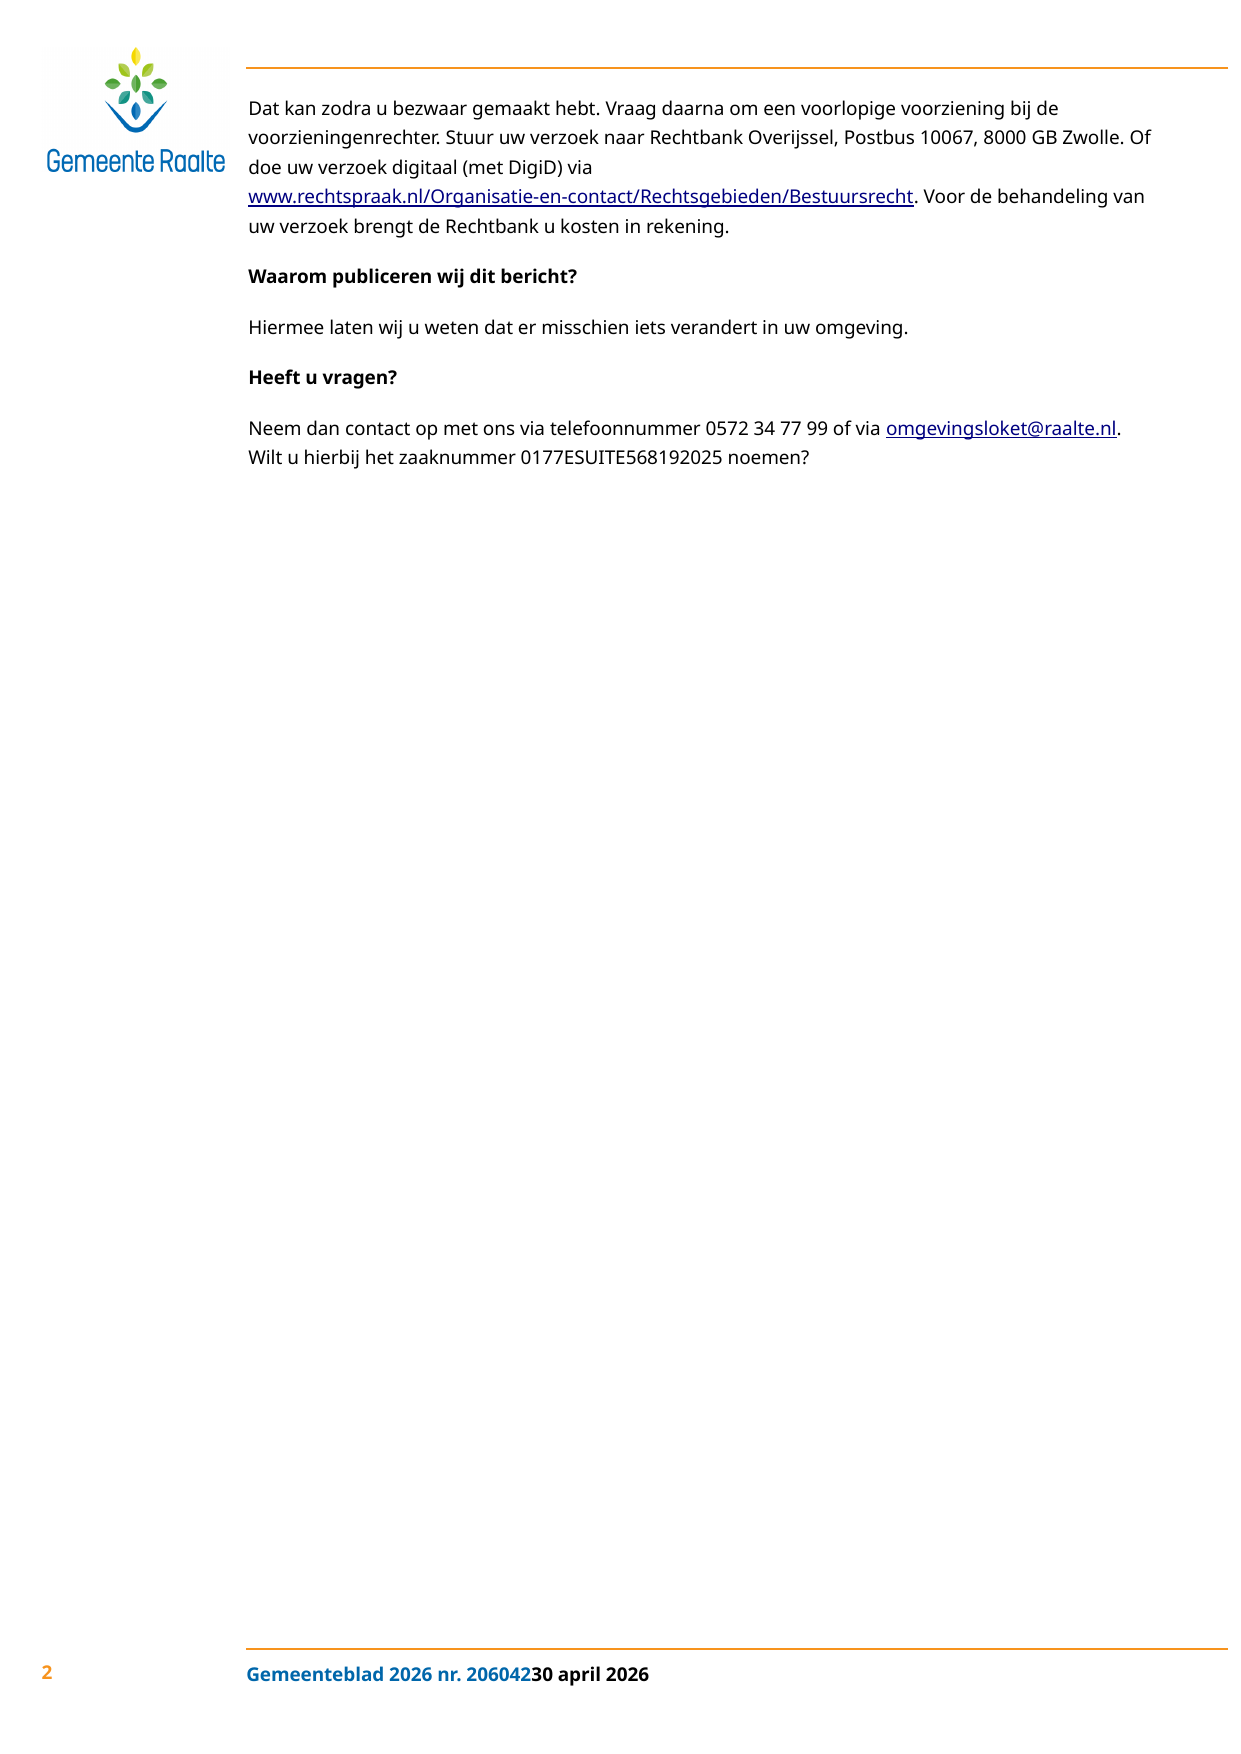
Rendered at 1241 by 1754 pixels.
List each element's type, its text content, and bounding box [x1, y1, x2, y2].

text Hiermee laten wij u weten dat er misschien iets verandert in uw omgeving. [248, 314, 1152, 340]
text Neem dan contact op met ons via telefoonnummer 0572 34 77 99 of via omgevingsloket@raalte.nl. Wilt u hierbij het zaaknummer 0177ESUITE568192025 noemen? [248, 415, 1152, 470]
text Dat kan zodra u bezwaar gemaakt hebt. Vraag daarna om een voorlopige voorziening bij de voorzieningenrechter. Stuur uw verzoek naar Rechtbank Overijssel, Postbus 10067, 8000 GB Zwolle. Of doe uw verzoek digitaal (met DigiD) via www.rechtspraak.nl/Organisatie-en-contact/Rechtsgebieden/Bestuursrecht. Voor de behandeling van uw verzoek brengt de Rechtbank u kosten in rekening. [248, 95, 1152, 239]
picture [41, 47, 231, 172]
text Heeft u vragen? [248, 364, 1152, 390]
text Waarom publiceren wij dit bericht? [248, 263, 1152, 289]
